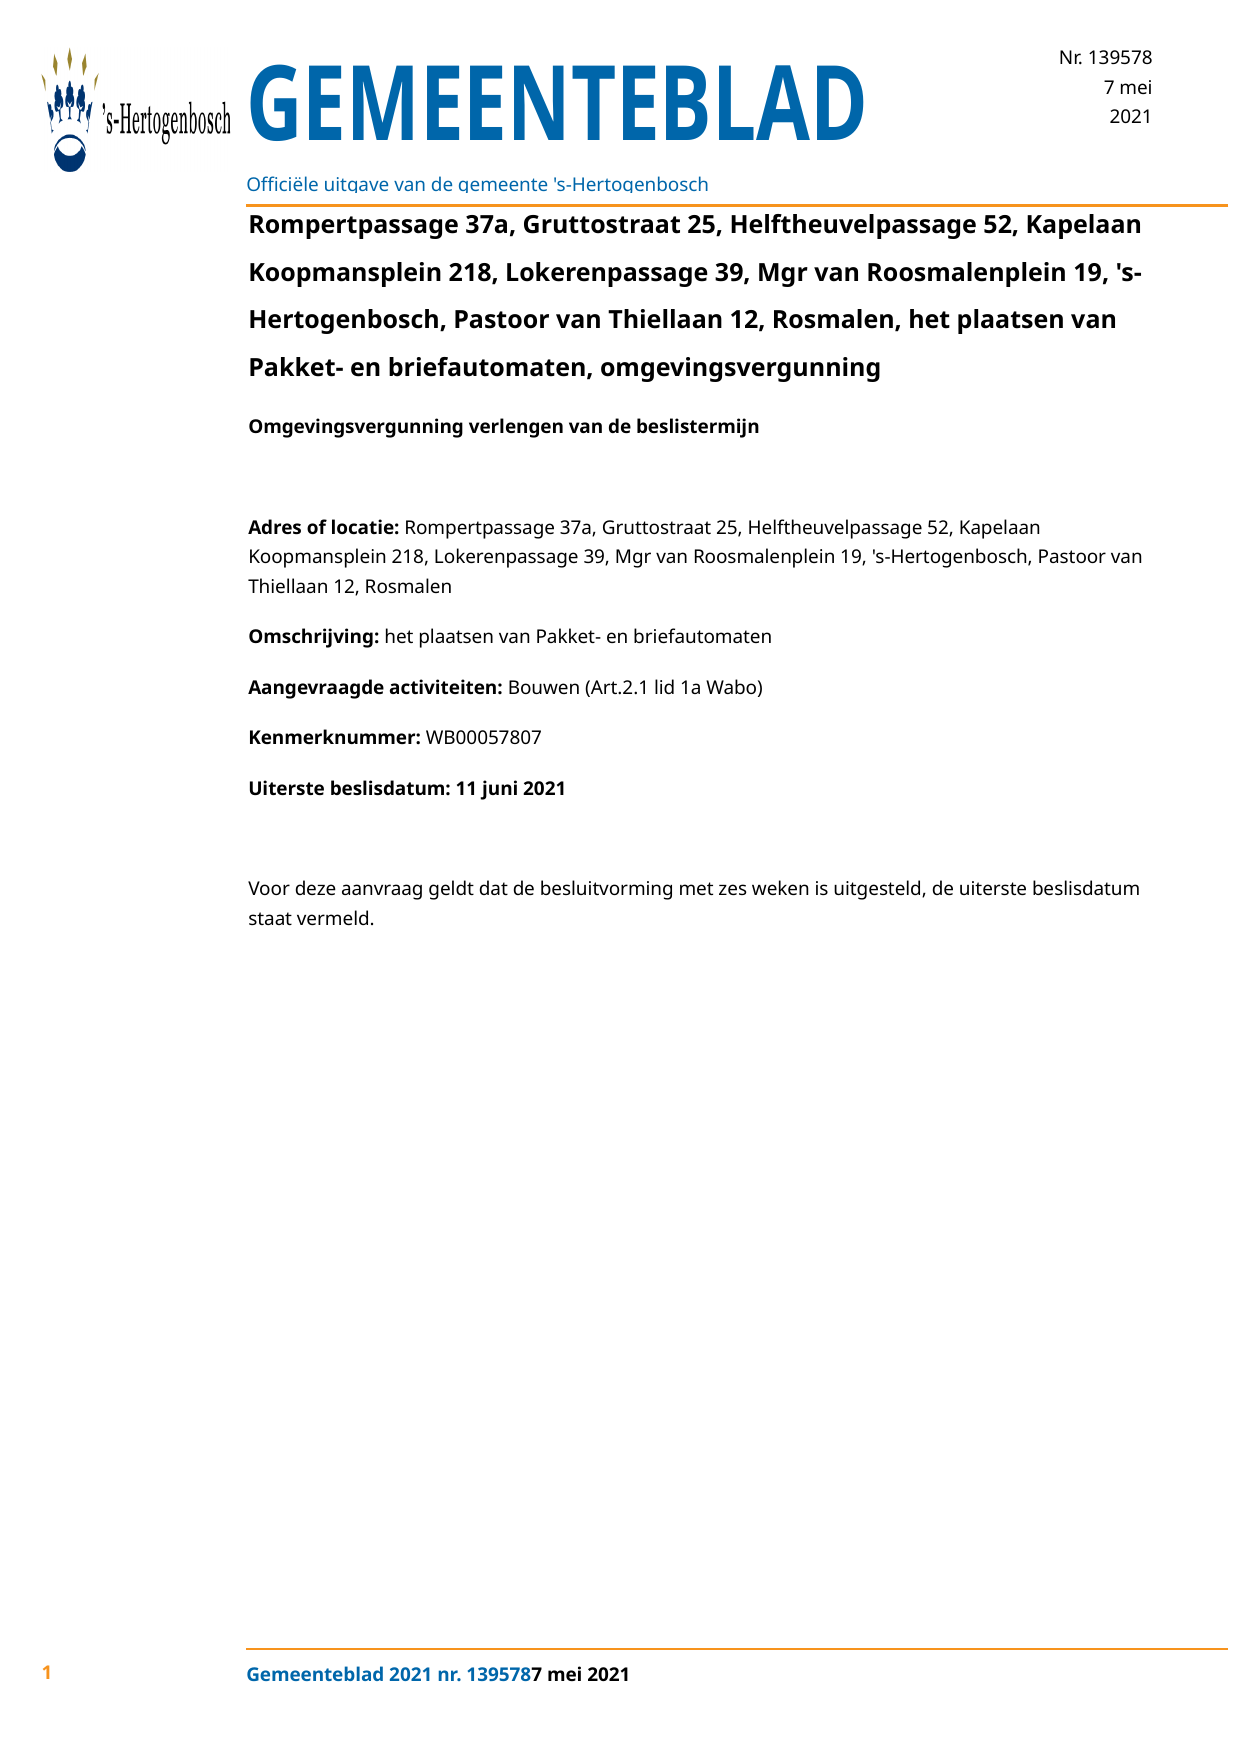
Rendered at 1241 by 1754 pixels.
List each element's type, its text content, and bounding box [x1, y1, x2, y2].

text Rompertpassage 37a, Gruttostraat 25, Helftheuvelpassage 52, Kapelaan Koopmansplein 218, Lokerenpassage 39, Mgr van Roosmalenplein 19, 's-Hertogenbosch, Pastoor van Thiellaan 12, Rosmalen, het plaatsen van Pakket- en briefautomaten, omgevingsvergunning [248, 207, 1152, 384]
text Aangevraagde activiteiten: Bouwen (Art.2.1 lid 1a Wabo) [248, 674, 1152, 700]
text Voor deze aanvraag geldt dat de besluitvorming met zes weken is uitgesteld, de uiterste beslisdatum staat vermeld. [248, 876, 1152, 931]
text Omgevingsvergunning verlengen van de beslistermijn [248, 413, 1152, 439]
text Adres of locatie: Rompertpassage 37a, Gruttostraat 25, Helftheuvelpassage 52, Kapelaan Koopmansplein 218, Lokerenpassage 39, Mgr van Roosmalenplein 19, 's-Hertogenbosch, Pastoor van Thiellaan 12, Rosmalen [248, 514, 1152, 599]
text Uiterste beslisdatum: 11 juni 2021 [248, 775, 1152, 801]
picture [41, 47, 231, 172]
text Kenmerknummer: WB00057807 [248, 724, 1152, 750]
text Omschrijving: het plaatsen van Pakket- en briefautomaten [248, 623, 1152, 649]
